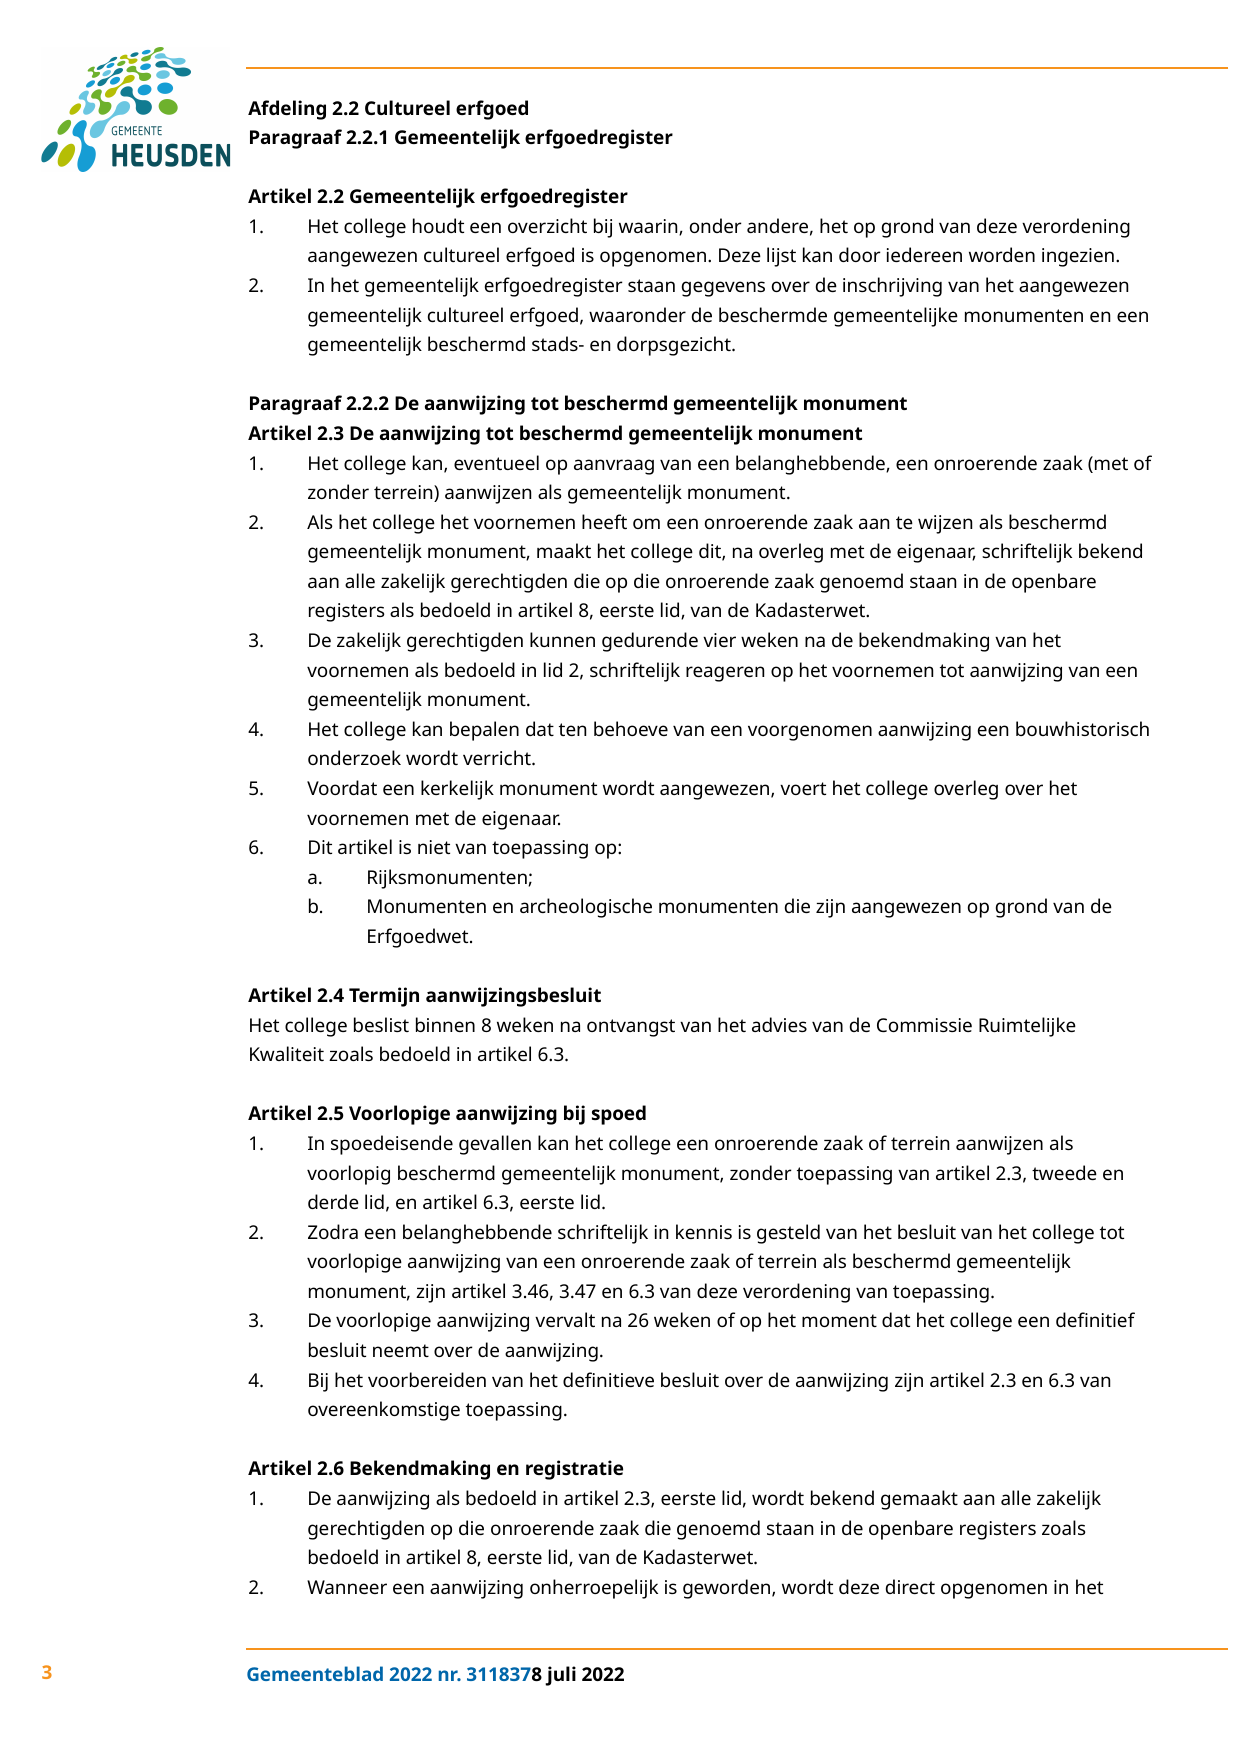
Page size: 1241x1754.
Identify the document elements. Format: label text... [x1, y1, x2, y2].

list Zodra een belanghebbende schriftelijk in kennis is gesteld van het besluit van het college tot voorlopige aanwijzing van een onroerende zaak of terrein als beschermd gemeentelijk monument, zijn artikel 3.46, 3.47 en 6.3 van deze verordening van toepassing. [248, 1219, 1152, 1304]
list In spoedeisende gevallen kan het college een onroerende zaak of terrein aanwijzen als voorlopig beschermd gemeentelijk monument, zonder toepassing van artikel 2.3, tweede en derde lid, en artikel 6.3, eerste lid. [248, 1130, 1152, 1215]
list De voorlopige aanwijzing vervalt na 26 weken of op het moment dat het college een definitief besluit neemt over de aanwijzing. [248, 1308, 1152, 1363]
list Dit artikel is niet van toepassing op: [248, 834, 1152, 860]
list In het gemeentelijk erfgoedregister staan gegevens over de inschrijving van het aangewezen gemeentelijk cultureel erfgoed, waaronder de beschermde gemeentelijke monumenten en een gemeentelijk beschermd stads- en dorpsgezicht. [248, 272, 1152, 357]
text Artikel 2.6 Bekendmaking en registratie [248, 1456, 1152, 1481]
list Monumenten en archeologische monumenten die zijn aangewezen op grond van de Erfgoedwet. [307, 893, 1152, 949]
list Wanneer een aanwijzing onherroepelijk is geworden, wordt deze direct opgenomen in het [248, 1574, 1152, 1600]
text Artikel 2.4 Termijn aanwijzingsbesluit [248, 982, 1152, 1008]
text Artikel 2.3 De aanwijzing tot beschermd gemeentelijk monument [248, 420, 1152, 446]
text Het college beslist binnen 8 weken na ontvangst van het advies van de Commissie Ruimtelijke Kwaliteit zoals bedoeld in artikel 6.3. [248, 1012, 1152, 1067]
text Afdeling 2.2 Cultureel erfgoed [248, 95, 1152, 121]
picture [41, 47, 231, 172]
list Bij het voorbereiden van het definitieve besluit over de aanwijzing zijn artikel 2.3 en 6.3 van overeenkomstige toepassing. [248, 1367, 1152, 1422]
list De zakelijk gerechtigden kunnen gedurende vier weken na de bekendmaking van het voornemen als bedoeld in lid 2, schriftelijk reageren op het voornemen tot aanwijzing van een gemeentelijk monument. [248, 627, 1152, 712]
list Als het college het voornemen heeft om een onroerende zaak aan te wijzen als beschermd gemeentelijk monument, maakt het college dit, na overleg met de eigenaar, schriftelijk bekend aan alle zakelijk gerechtigden die op die onroerende zaak genoemd staan in de openbare registers als bedoeld in artikel 8, eerste lid, van de Kadasterwet. [248, 509, 1152, 623]
list Het college houdt een overzicht bij waarin, onder andere, het op grond van deze verordening aangewezen cultureel erfgoed is opgenomen. Deze lijst kan door iedereen worden ingezien. [248, 213, 1152, 268]
text Artikel 2.2 Gemeentelijk erfgoedregister [248, 183, 1152, 209]
text Paragraaf 2.2.1 Gemeentelijk erfgoedregister [248, 124, 1152, 150]
list Het college kan bepalen dat ten behoeve van een voorgenomen aanwijzing een bouwhistorisch onderzoek wordt verricht. [248, 716, 1152, 771]
list Voordat een kerkelijk monument wordt aangewezen, voert het college overleg over het voornemen met de eigenaar. [248, 775, 1152, 831]
text Paragraaf 2.2.2 De aanwijzing tot beschermd gemeentelijk monument [248, 391, 1152, 416]
list Het college kan, eventueel op aanvraag van een belanghebbende, een onroerende zaak (met of zonder terrein) aanwijzen als gemeentelijk monument. [248, 450, 1152, 505]
list De aanwijzing als bedoeld in artikel 2.3, eerste lid, wordt bekend gemaakt aan alle zakelijk gerechtigden op die onroerende zaak die genoemd staan in de openbare registers zoals bedoeld in artikel 8, eerste lid, van de Kadasterwet. [248, 1485, 1152, 1570]
text Artikel 2.5 Voorlopige aanwijzing bij spoed [248, 1101, 1152, 1126]
list Rijksmonumenten; [307, 864, 1152, 890]
